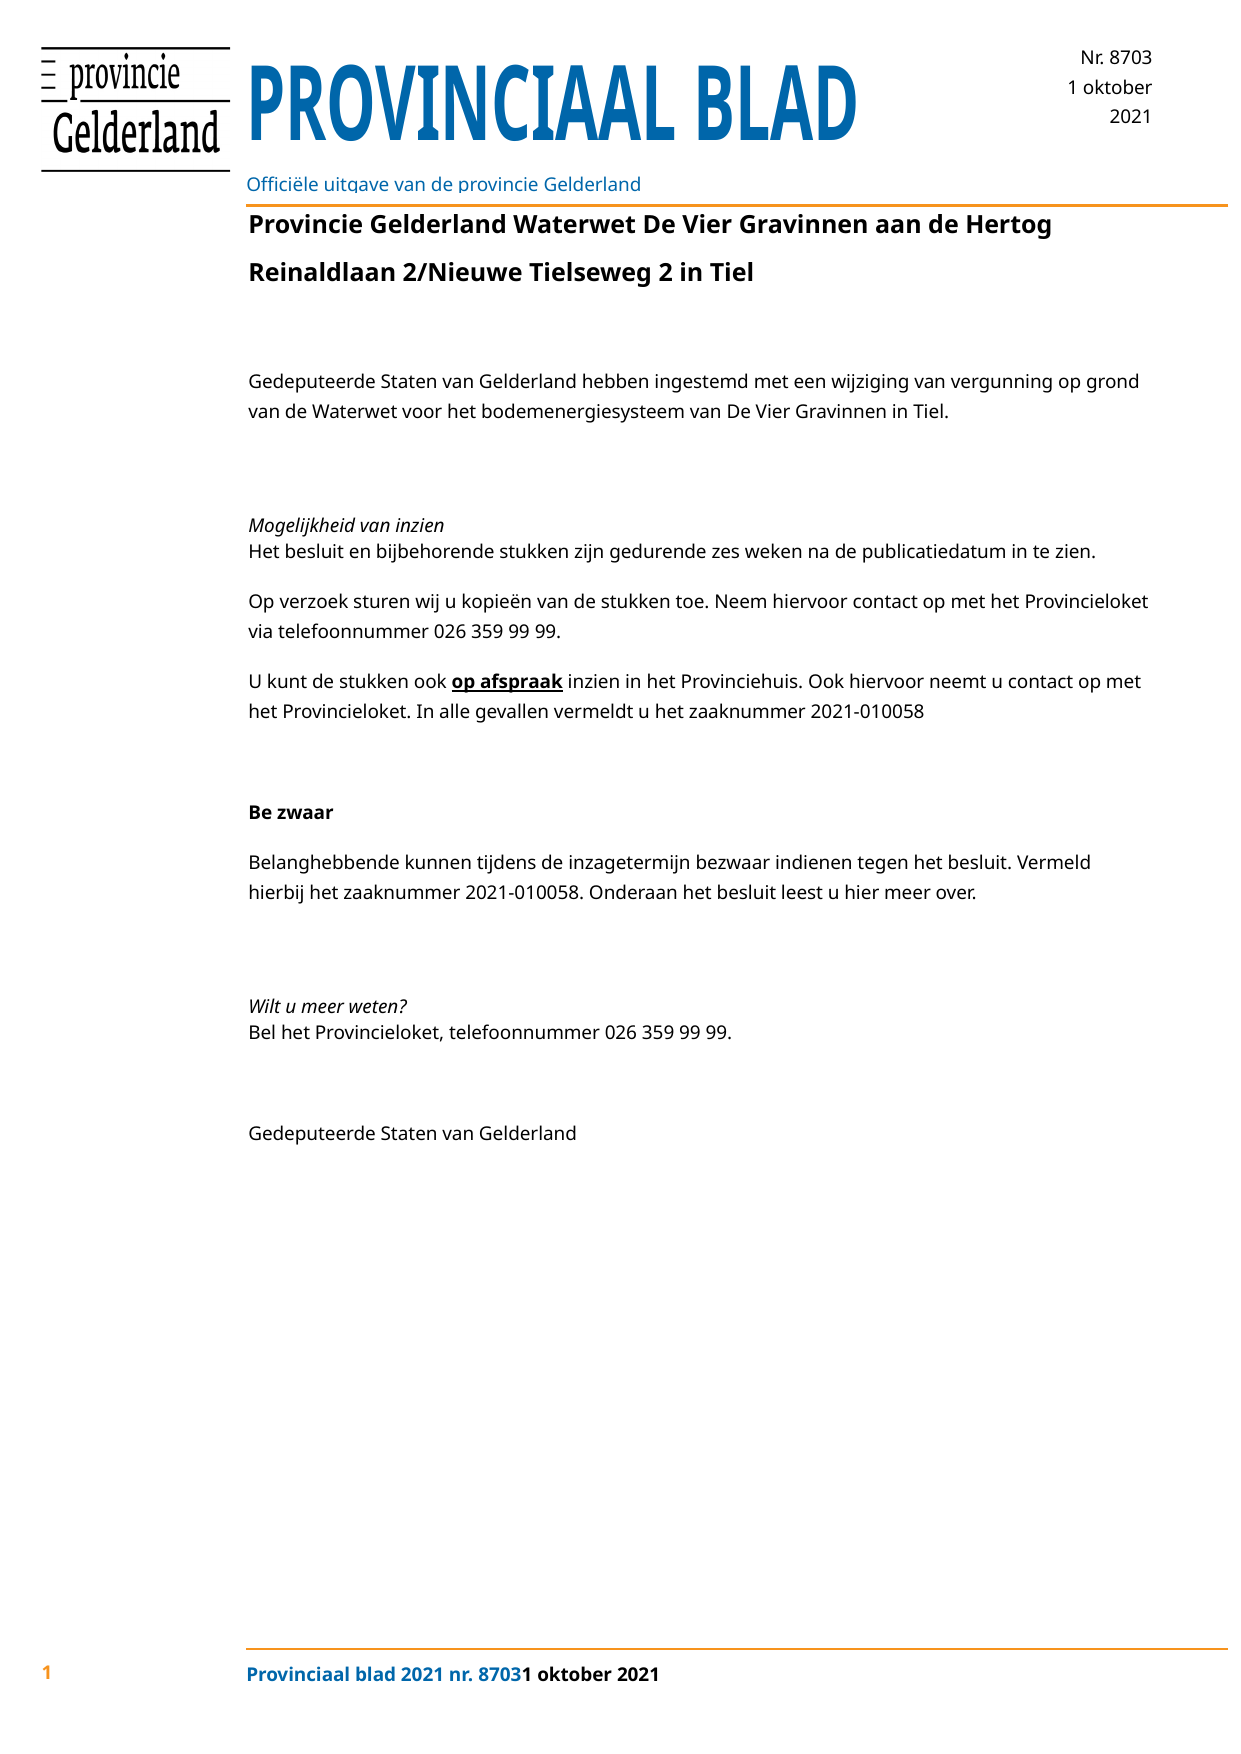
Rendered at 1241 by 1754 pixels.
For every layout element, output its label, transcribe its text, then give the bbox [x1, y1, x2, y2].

text Op verzoek sturen wij u kopieën van de stukken toe. Neem hiervoor contact op met het Provincieloket via telefoonnummer 026 359 99 99. [248, 588, 1152, 644]
text Het besluit en bijbehorende stukken zijn gedurende zes weken na de publicatiedatum in te zien. [248, 538, 1152, 564]
text Be zwaar [248, 799, 1152, 824]
picture [41, 47, 231, 172]
text U kunt de stukken ook op afspraak inzien in het Provinciehuis. Ook hiervoor neemt u contact op met het Provincieloket. In alle gevallen vermeldt u het zaaknummer 2021-010058 [248, 668, 1152, 724]
text Wilt u meer weten? [248, 993, 1152, 1019]
text Gedeputeerde Staten van Gelderland [248, 1120, 1152, 1146]
text Bel het Provincieloket, telefoonnummer 026 359 99 99. [248, 1019, 1152, 1045]
text Provincie Gelderland Waterwet De Vier Gravinnen aan de Hertog Reinaldlaan 2/Nieuwe Tielseweg 2 in Tiel [248, 207, 1152, 288]
text Gedeputeerde Staten van Gelderland hebben ingestemd met een wijziging van vergunning op grond van de Waterwet voor het bodemenergiesysteem van De Vier Gravinnen in Tiel. [248, 368, 1152, 424]
text Belanghebbende kunnen tijdens de inzagetermijn bezwaar indienen tegen het besluit. Vermeld hierbij het zaaknummer 2021-010058. Onderaan het besluit leest u hier meer over. [248, 849, 1152, 904]
text Mogelijkheid van inzien [248, 512, 1152, 538]
